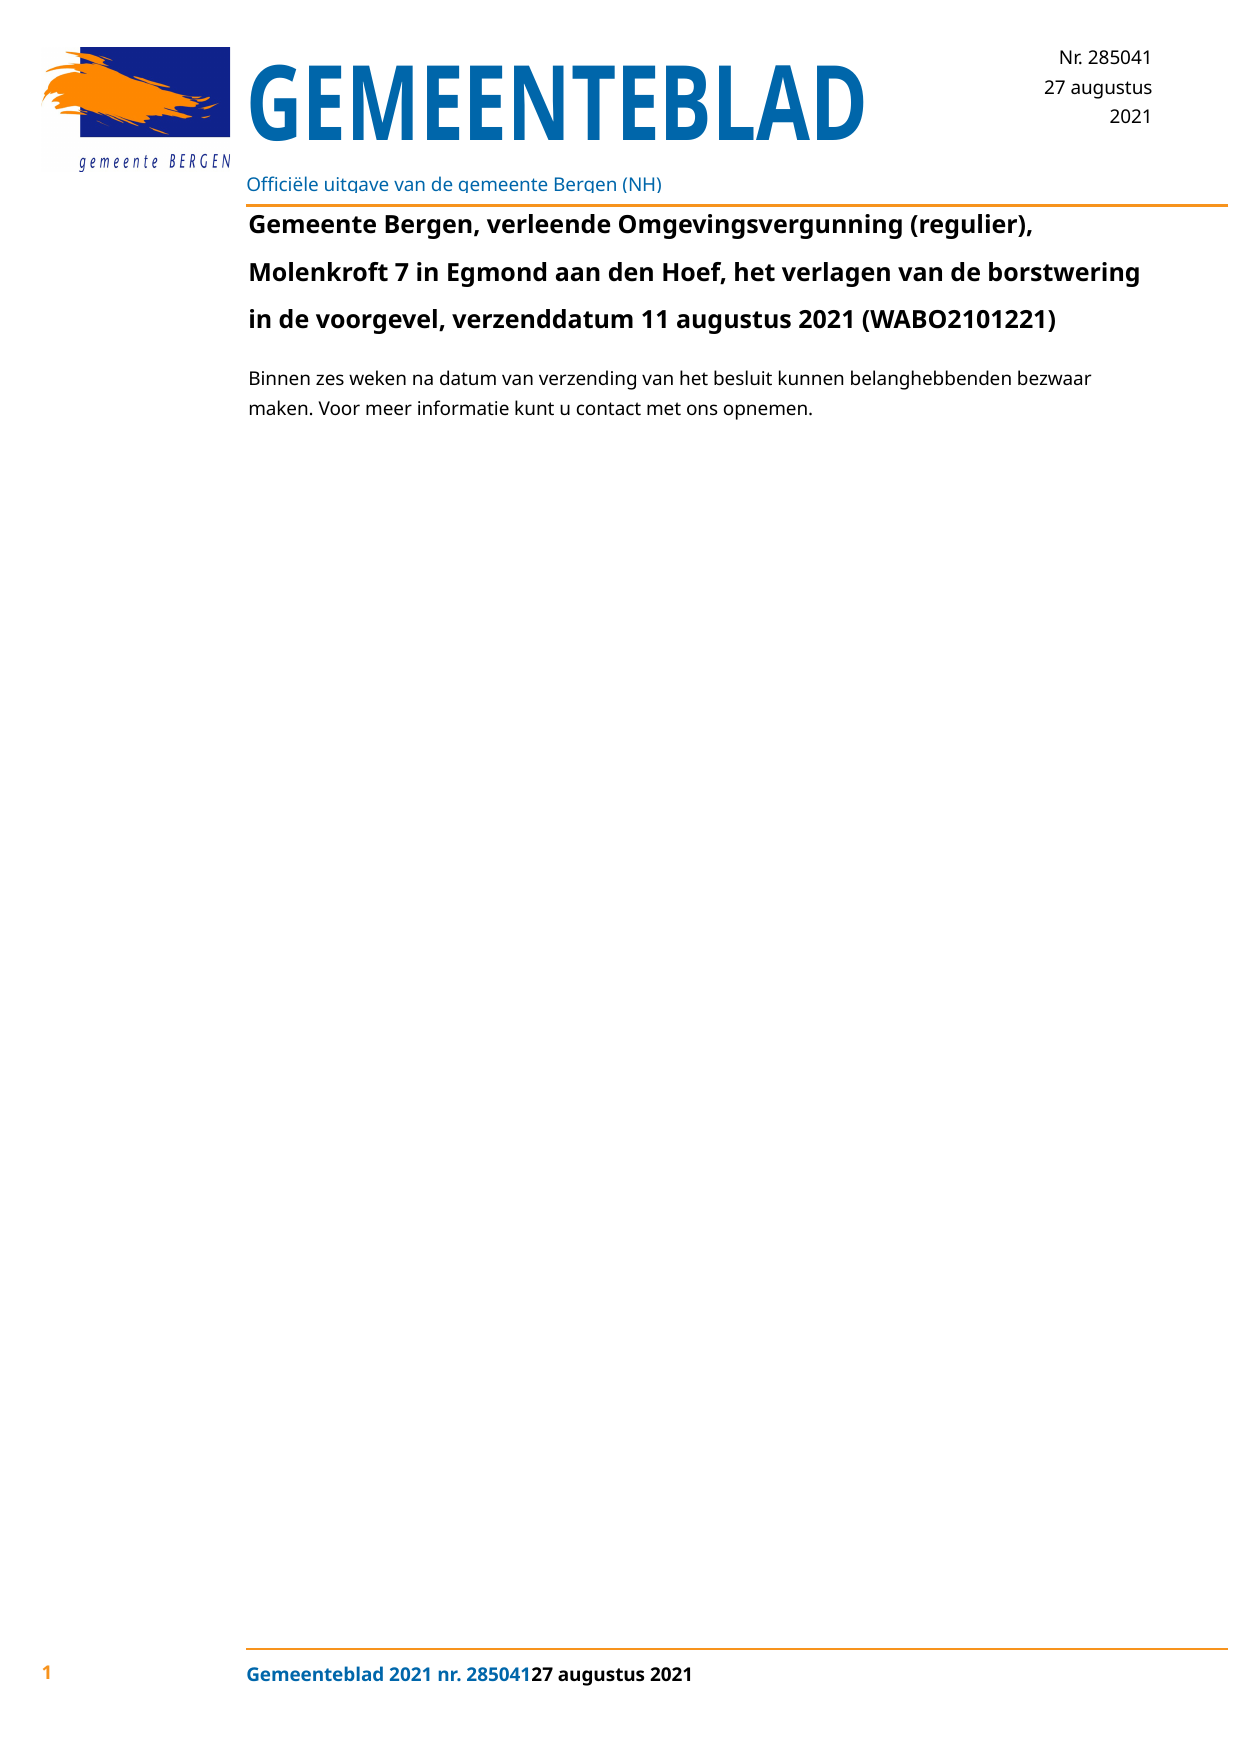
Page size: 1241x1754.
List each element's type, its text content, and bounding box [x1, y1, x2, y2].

text Gemeente Bergen, verleende Omgevingsvergunning (regulier), Molenkroft 7 in Egmond aan den Hoef, het verlagen van de borstwering in de voorgevel, verzenddatum 11 augustus 2021 (WABO2101221) [248, 207, 1152, 336]
text Binnen zes weken na datum van verzending van het besluit kunnen belanghebbenden bezwaar maken. Voor meer informatie kunt u contact met ons opnemen. [248, 366, 1152, 421]
picture [41, 47, 231, 172]
